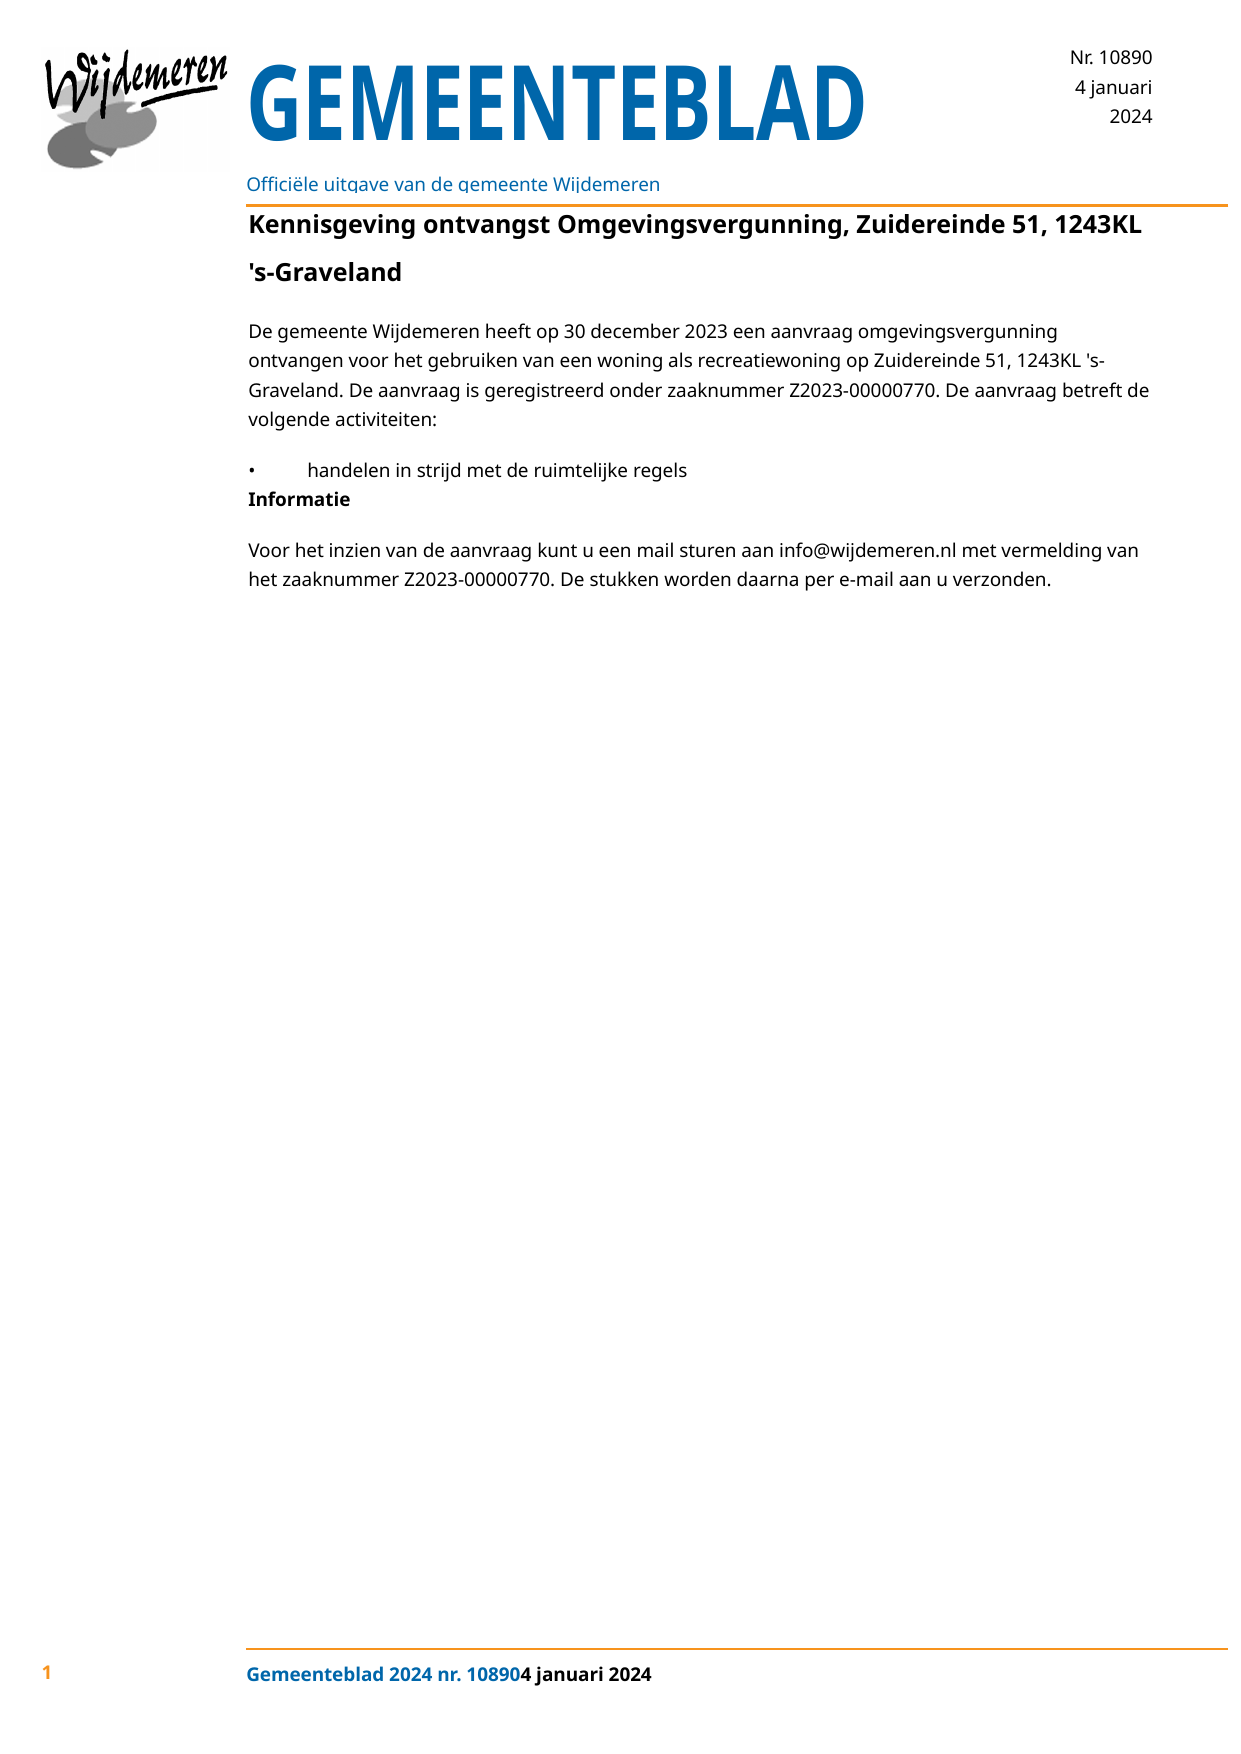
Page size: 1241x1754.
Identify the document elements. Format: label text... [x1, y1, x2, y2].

text De gemeente Wijdemeren heeft op 30 december 2023 een aanvraag omgevingsvergunning ontvangen voor het gebruiken van een woning als recreatiewoning op Zuidereinde 51, 1243KL 's-Graveland. De aanvraag is geregistreerd onder zaaknummer Z2023-00000770. De aanvraag betreft de volgende activiteiten: [248, 318, 1152, 432]
text Kennisgeving ontvangst Omgevingsvergunning, Zuidereinde 51, 1243KL 's-Graveland [248, 207, 1152, 288]
text Informatie [248, 487, 1152, 512]
picture [41, 47, 231, 172]
text Voor het inzien van de aanvraag kunt u een mail sturen aan info@wijdemeren.nl met vermelding van het zaaknummer Z2023-00000770. De stukken worden daarna per e-mail aan u verzonden. [248, 537, 1152, 592]
list handelen in strijd met de ruimtelijke regels [248, 457, 1152, 483]
